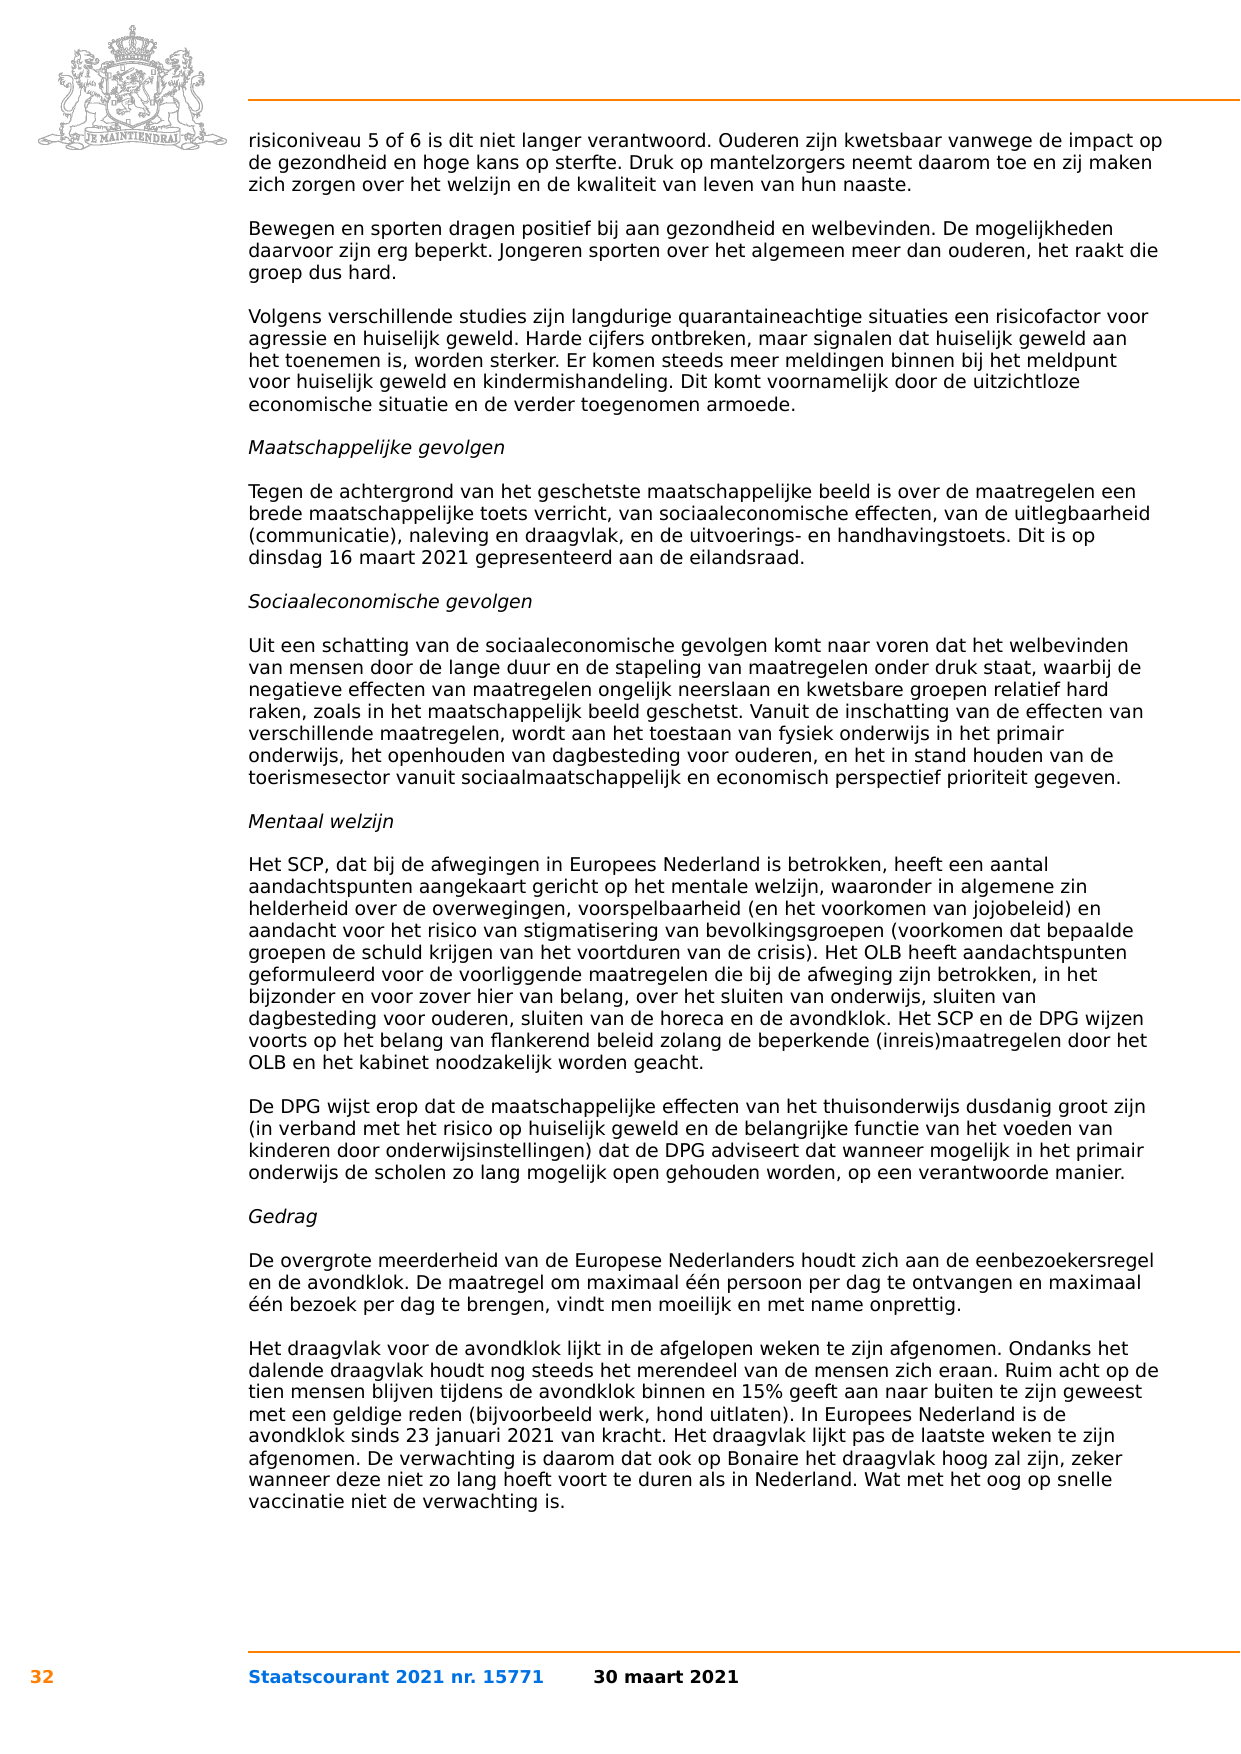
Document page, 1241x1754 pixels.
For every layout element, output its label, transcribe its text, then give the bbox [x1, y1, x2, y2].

text De overgrote meerderheid van de Europese Nederlanders houdt zich aan de eenbezoekersregel en de avondklok. De maatregel om maximaal één persoon per dag te ontvangen en maximaal één bezoek per dag te brengen, vindt men moeilijk en met name onprettig. [248, 1250, 1163, 1316]
text Bewegen en sporten dragen positief bij aan gezondheid en welbevinden. De mogelijkheden daarvoor zijn erg beperkt. Jongeren sporten over het algemeen meer dan ouderen, het raakt die groep dus hard. [248, 218, 1163, 284]
picture [38, 25, 227, 150]
text Het SCP, dat bij de afwegingen in Europees Nederland is betrokken, heeft een aantal aandachtspunten aangekaart gericht op het mentale welzijn, waaronder in algemene zin helderheid over de overwegingen, voorspelbaarheid (en het voorkomen van jojobeleid) en aandacht voor het risico van stigmatisering van bevolkingsgroepen (voorkomen dat bepaalde groepen de schuld krijgen van het voortduren van de crisis). Het OLB heeft aandachtspunten geformuleerd voor de voorliggende maatregelen die bij de afweging zijn betrokken, in het bijzonder en voor zover hier van belang, over het sluiten van onderwijs, sluiten van dagbesteding voor ouderen, sluiten van de horeca en de avondklok. Het SCP en de DPG wijzen voorts op het belang van flankerend beleid zolang de beperkende (inreis)maatregelen door het OLB en het kabinet noodzakelijk worden geacht. [248, 854, 1163, 1074]
subtitle Mentaal welzijn [248, 811, 1163, 832]
subtitle Maatschappelijke gevolgen [248, 437, 1163, 459]
text Tegen de achtergrond van het geschetste maatschappelijke beeld is over de maatregelen een brede maatschappelijke toets verricht, van sociaaleconomische effecten, van de uitlegbaarheid (communicatie), naleving en draagvlak, en de uitvoerings- en handhavingstoets. Dit is op dinsdag 16 maart 2021 gepresenteerd aan de eilandsraad. [248, 481, 1163, 569]
text De DPG wijst erop dat de maatschappelijke effecten van het thuisonderwijs dusdanig groot zijn (in verband met het risico op huiselijk geweld en de belangrijke functie van het voeden van kinderen door onderwijsinstellingen) dat de DPG adviseert dat wanneer mogelijk in het primair onderwijs de scholen zo lang mogelijk open gehouden worden, op een verantwoorde manier. [248, 1096, 1163, 1184]
text Het draagvlak voor de avondklok lijkt in de afgelopen weken te zijn afgenomen. Ondanks het dalende draagvlak houdt nog steeds het merendeel van de mensen zich eraan. Ruim acht op de tien mensen blijven tijdens de avondklok binnen en 15% geeft aan naar buiten te zijn geweest met een geldige reden (bijvoorbeeld werk, hond uitlaten). In Europees Nederland is de avondklok sinds 23 januari 2021 van kracht. Het draagvlak lijkt pas de laatste weken te zijn afgenomen. De verwachting is daarom dat ook op Bonaire het draagvlak hoog zal zijn, zeker wanneer deze niet zo lang hoeft voort te duren als in Nederland. Wat met het oog op snelle vaccinatie niet de verwachting is. [248, 1337, 1163, 1513]
subtitle Sociaaleconomische gevolgen [248, 591, 1163, 613]
subtitle Gedrag [248, 1206, 1163, 1228]
text Volgens verschillende studies zijn langdurige quarantaineachtige situaties een risicofactor voor agressie en huiselijk geweld. Harde cijfers ontbreken, maar signalen dat huiselijk geweld aan het toenemen is, worden sterker. Er komen steeds meer meldingen binnen bij het meldpunt voor huiselijk geweld en kindermishandeling. Dit komt voornamelijk door de uitzichtloze economische situatie en de verder toegenomen armoede. [248, 306, 1163, 415]
text risiconiveau 5 of 6 is dit niet langer verantwoord. Ouderen zijn kwetsbaar vanwege de impact op de gezondheid en hoge kans op sterfte. Druk op mantelzorgers neemt daarom toe en zij maken zich zorgen over het welzijn en de kwaliteit van leven van hun naaste. [248, 130, 1163, 196]
text Uit een schatting van de sociaaleconomische gevolgen komt naar voren dat het welbevinden van mensen door de lange duur en de stapeling van maatregelen onder druk staat, waarbij de negatieve effecten van maatregelen ongelijk neerslaan en kwetsbare groepen relatief hard raken, zoals in het maatschappelijk beeld geschetst. Vanuit de inschatting van de effecten van verschillende maatregelen, wordt aan het toestaan van fysiek onderwijs in het primair onderwijs, het openhouden van dagbesteding voor ouderen, en het in stand houden van de toerismesector vanuit sociaalmaatschappelijk en economisch perspectief prioriteit gegeven. [248, 635, 1163, 789]
